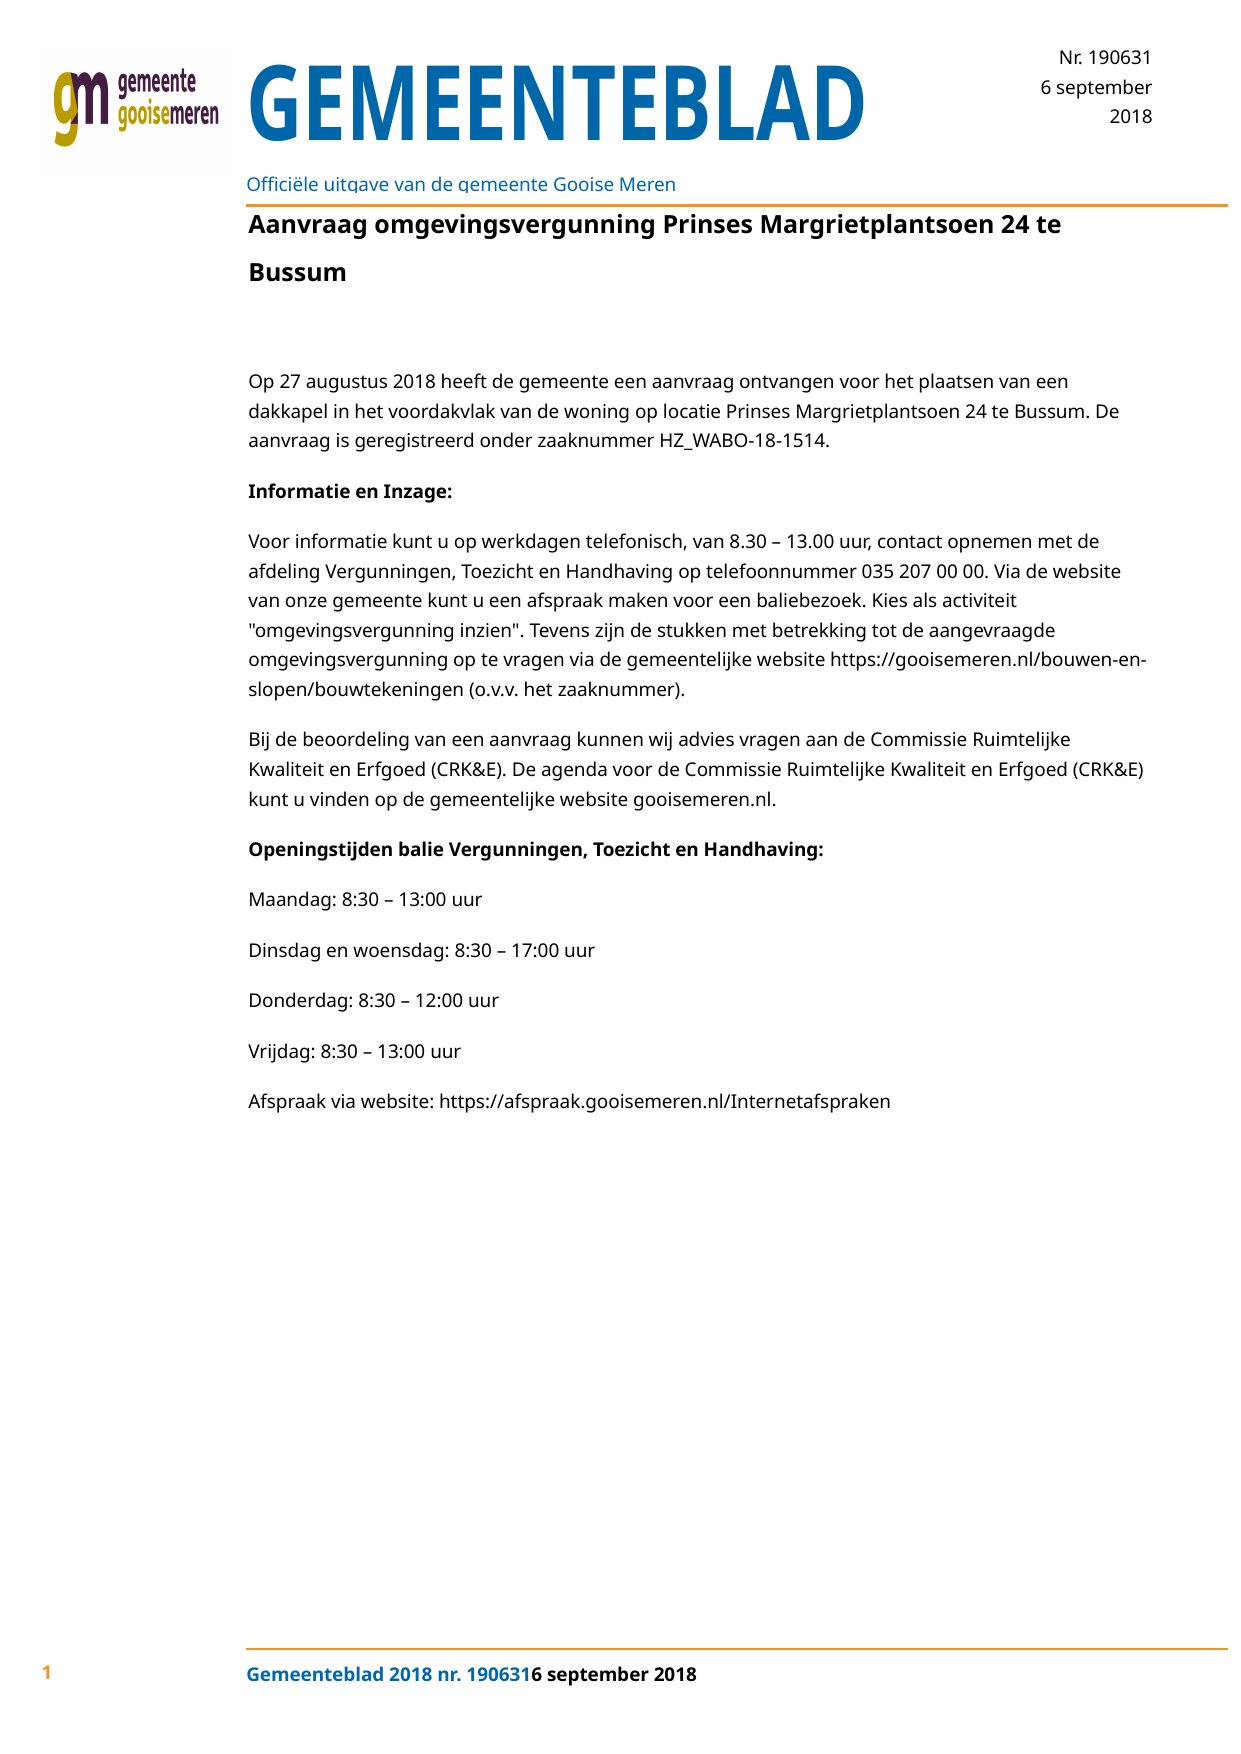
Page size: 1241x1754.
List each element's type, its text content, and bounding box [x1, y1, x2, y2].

text Informatie en Inzage: [248, 478, 1152, 504]
text Maandag: 8:30 – 13:00 uur [248, 887, 1152, 912]
picture [41, 47, 231, 172]
text Bij de beoordeling van een aanvraag kunnen wij advies vragen aan de Commissie Ruimtelijke Kwaliteit en Erfgoed (CRK&E). De agenda voor de Commissie Ruimtelijke Kwaliteit en Erfgoed (CRK&E) kunt u vinden op de gemeentelijke website gooisemeren.nl. [248, 727, 1152, 812]
text Op 27 augustus 2018 heeft de gemeente een aanvraag ontvangen voor het plaatsen van een dakkapel in het voordakvlak van de woning op locatie Prinses Margrietplantsoen 24 te Bussum. De aanvraag is geregistreerd onder zaaknummer HZ_WABO-18-1514. [248, 368, 1152, 453]
text Afspraak via website: https://afspraak.gooisemeren.nl/Internetafspraken [248, 1088, 1152, 1114]
text Aanvraag omgevingsvergunning Prinses Margrietplantsoen 24 te Bussum [248, 207, 1152, 288]
text Vrijdag: 8:30 – 13:00 uur [248, 1038, 1152, 1064]
text Dinsdag en woensdag: 8:30 – 17:00 uur [248, 937, 1152, 963]
text Donderdag: 8:30 – 12:00 uur [248, 987, 1152, 1013]
text Openingstijden balie Vergunningen, Toezicht en Handhaving: [248, 836, 1152, 862]
text Voor informatie kunt u op werkdagen telefonisch, van 8.30 – 13.00 uur, contact opnemen met de afdeling Vergunningen, Toezicht en Handhaving op telefoonnummer 035 207 00 00. Via de website van onze gemeente kunt u een afspraak maken voor een baliebezoek. Kies als activiteit "omgevingsvergunning inzien". Tevens zijn de stukken met betrekking tot de aangevraagde omgevingsvergunning op te vragen via de gemeentelijke website https://gooisemeren.nl/bouwen-en-slopen/bouwtekeningen (o.v.v. het zaaknummer). [248, 528, 1152, 702]
